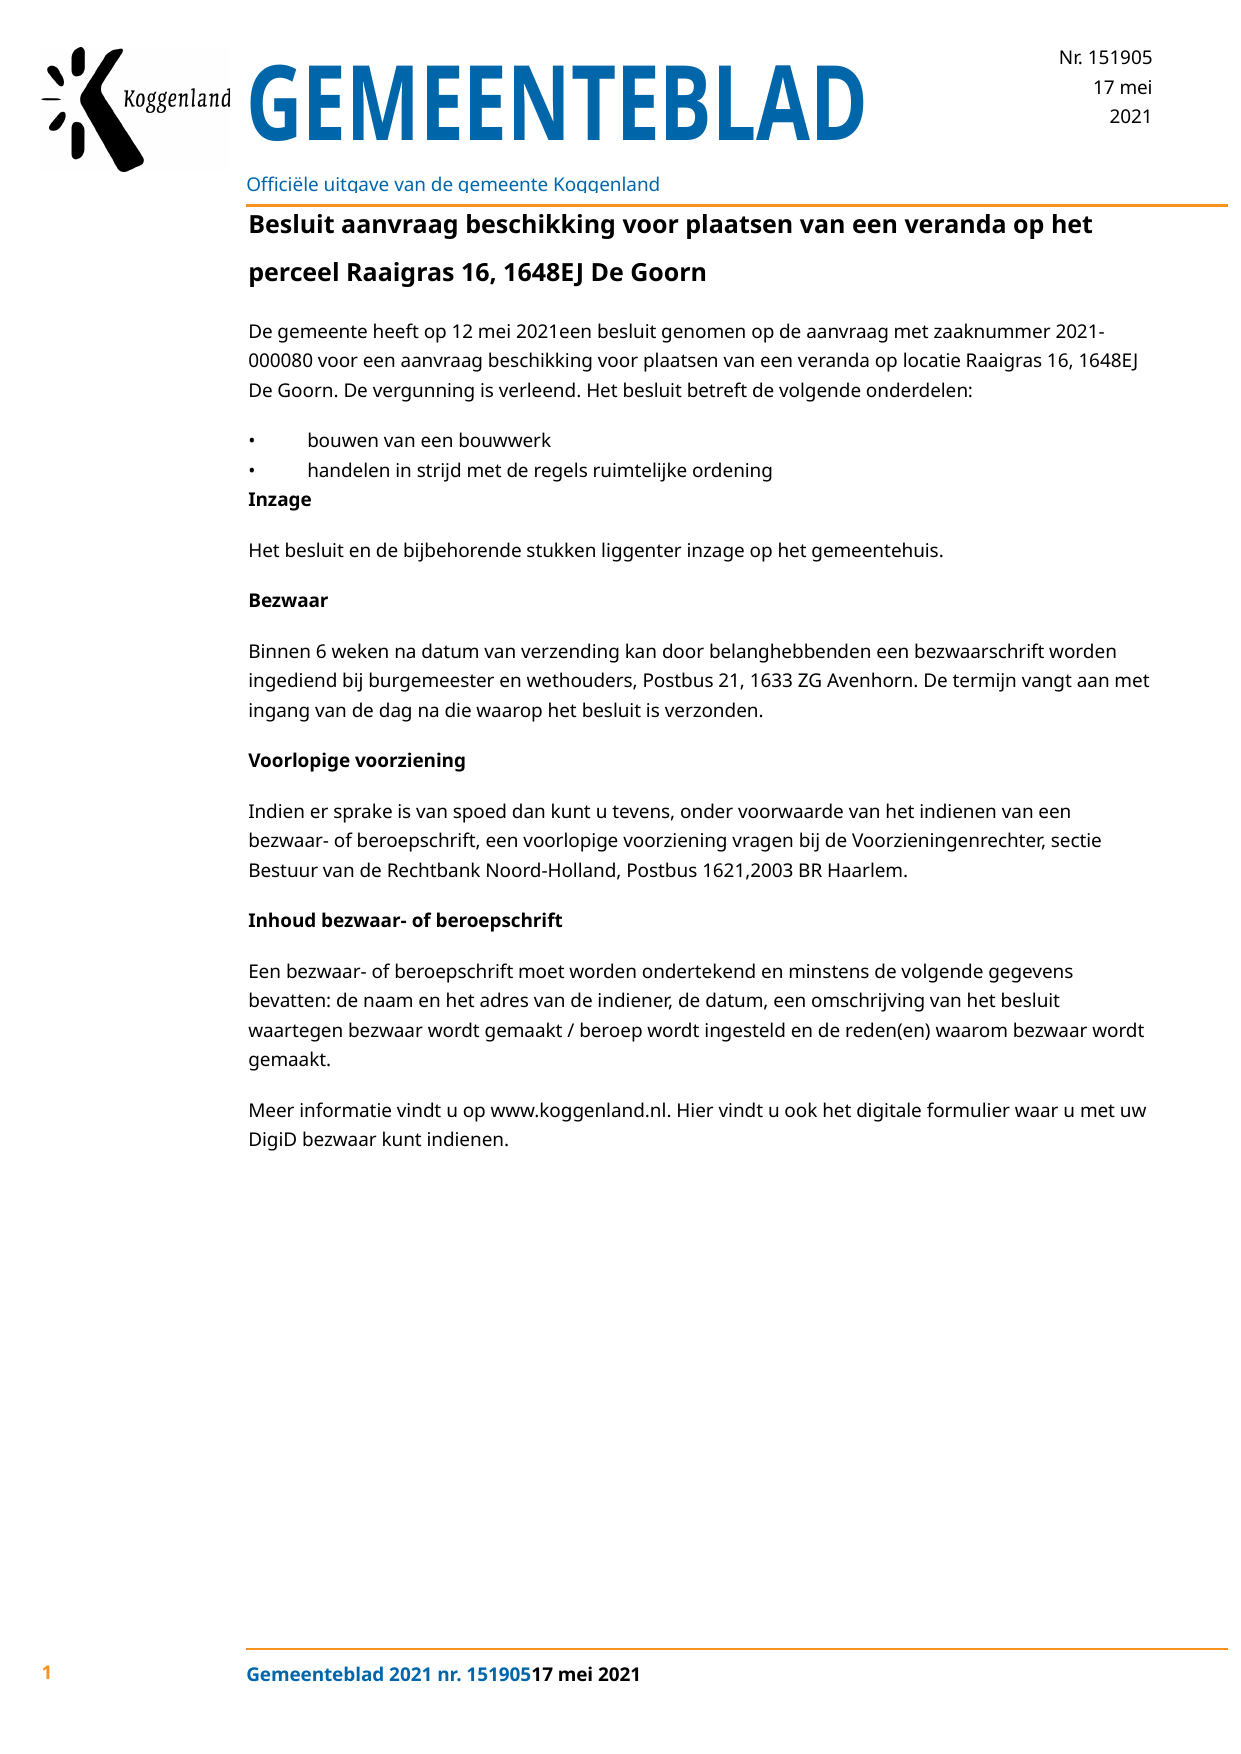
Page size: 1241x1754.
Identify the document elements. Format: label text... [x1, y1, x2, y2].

text Indien er sprake is van spoed dan kunt u tevens, onder voorwaarde van het indienen van een bezwaar- of beroepschrift, een voorlopige voorziening vragen bij de Voorzieningenrechter, sectie Bestuur van de Rechtbank Noord-Holland, Postbus 1621,2003 BR Haarlem. [248, 798, 1152, 883]
text De gemeente heeft op 12 mei 2021een besluit genomen op de aanvraag met zaaknummer 2021-000080 voor een aanvraag beschikking voor plaatsen van een veranda op locatie Raaigras 16, 1648EJ De Goorn. De vergunning is verleend. Het besluit betreft de volgende onderdelen: [248, 318, 1152, 403]
list bouwen van een bouwwerk [248, 427, 1152, 453]
text Meer informatie vindt u op www.koggenland.nl. Hier vindt u ook het digitale formulier waar u met uw DigiD bezwaar kunt indienen. [248, 1097, 1152, 1152]
text Binnen 6 weken na datum van verzending kan door belanghebbenden een bezwaarschrift worden ingediend bij burgemeester en wethouders, Postbus 21, 1633 ZG Avenhorn. De termijn vangt aan met ingang van de dag na die waarop het besluit is verzonden. [248, 638, 1152, 723]
text Besluit aanvraag beschikking voor plaatsen van een veranda op het perceel Raaigras 16, 1648EJ De Goorn [248, 207, 1152, 288]
list handelen in strijd met de regels ruimtelijke ordening [248, 457, 1152, 483]
text Bezwaar [248, 587, 1152, 613]
text Een bezwaar- of beroepschrift moet worden ondertekend en minstens de volgende gegevens bevatten: de naam en het adres van de indiener, de datum, een omschrijving van het besluit waartegen bezwaar wordt gemaakt / beroep wordt ingesteld en de reden(en) waarom bezwaar wordt gemaakt. [248, 958, 1152, 1072]
picture [41, 47, 231, 172]
text Inhoud bezwaar- of beroepschrift [248, 907, 1152, 933]
text Voorlopige voorziening [248, 747, 1152, 773]
text Het besluit en de bijbehorende stukken liggenter inzage op het gemeentehuis. [248, 537, 1152, 563]
text Inzage [248, 487, 1152, 512]
